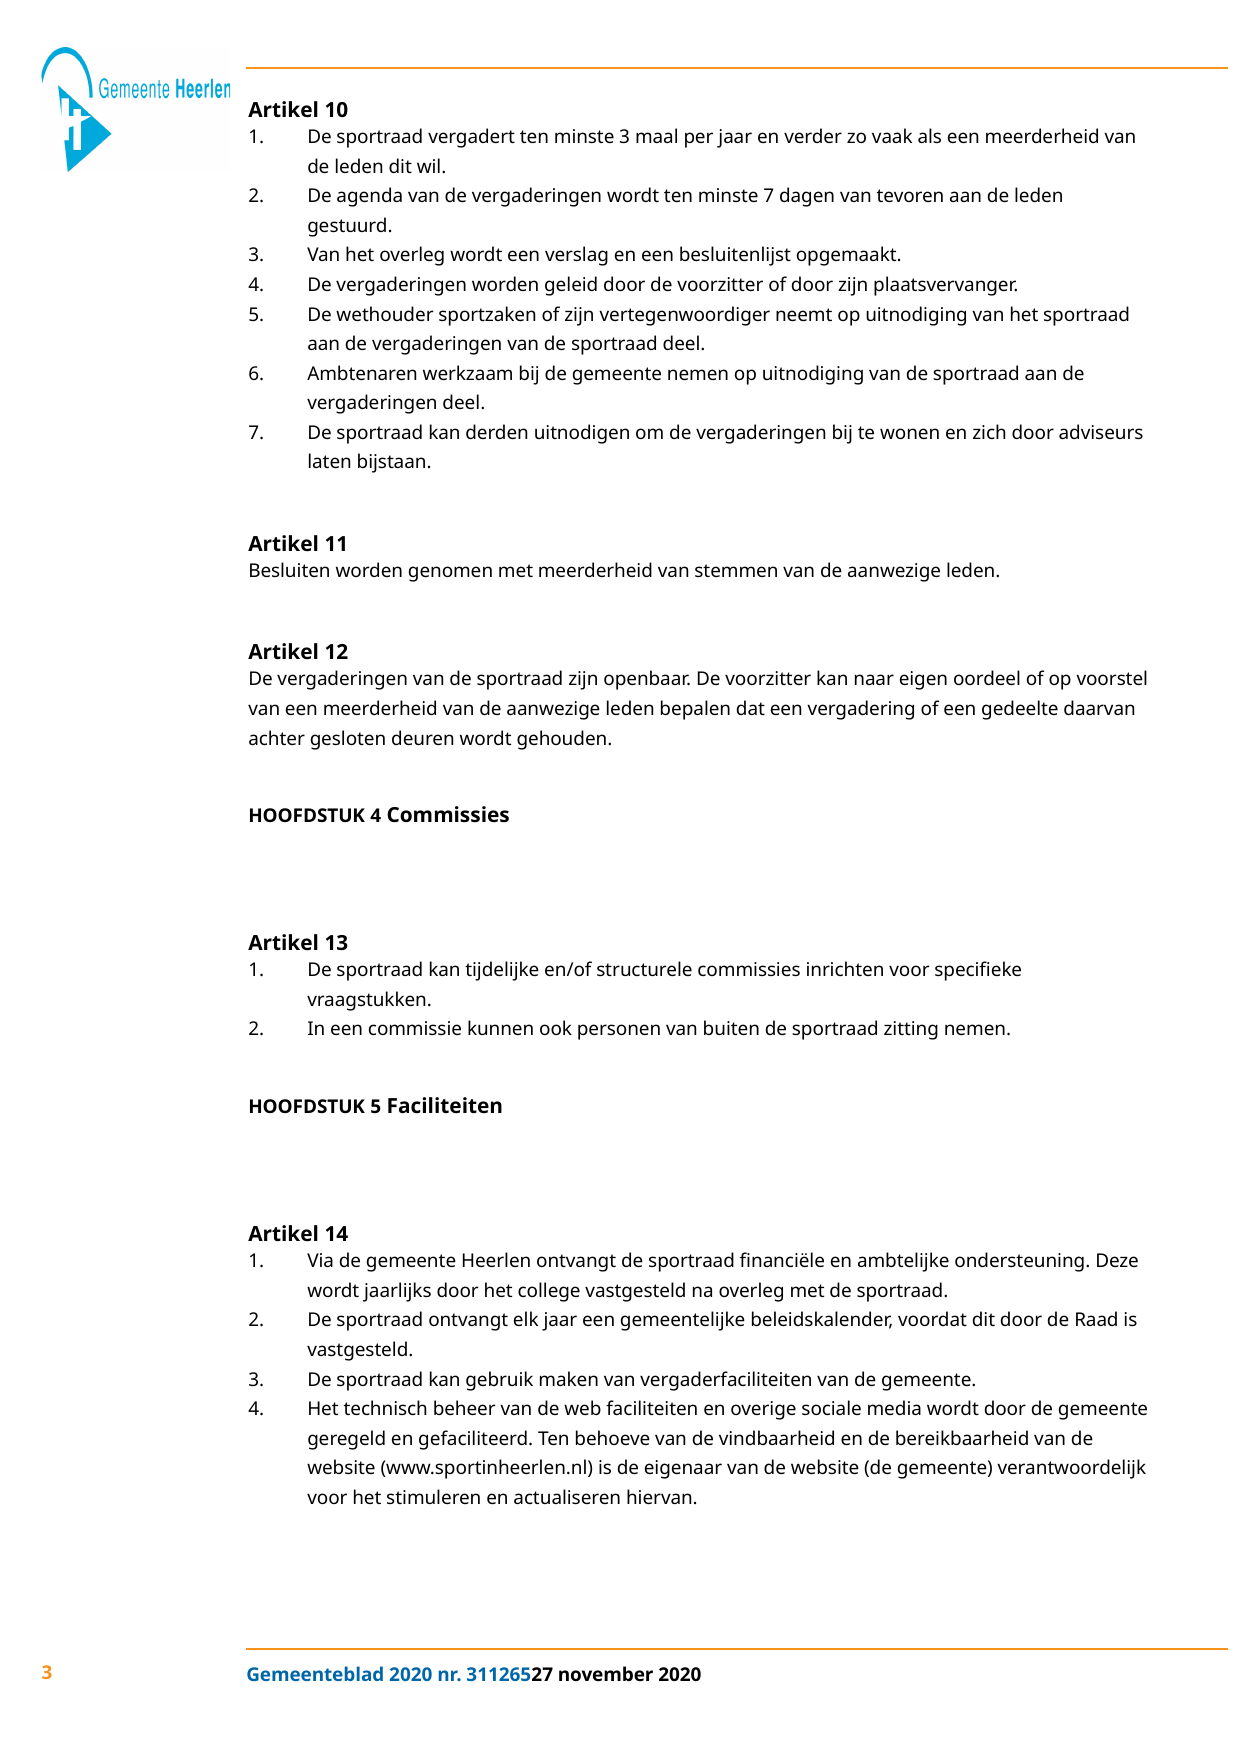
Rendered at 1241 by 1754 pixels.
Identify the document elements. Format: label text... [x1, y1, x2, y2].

text HOOFDSTUK 4 Commissies [248, 800, 1152, 828]
list De agenda van de vergaderingen wordt ten minste 7 dagen van tevoren aan de leden gestuurd. [248, 182, 1152, 238]
text Artikel 10 [248, 95, 1152, 123]
picture [41, 47, 231, 172]
list Het technisch beheer van de web faciliteiten en overige sociale media wordt door de gemeente geregeld en gefaciliteerd. Ten behoeve van de vindbaarheid en de bereikbaarheid van de website (www.sportinheerlen.nl) is de eigenaar van de website (de gemeente) verantwoordelijk voor het stimuleren en actualiseren hiervan. [248, 1395, 1152, 1510]
list De wethouder sportzaken of zijn vertegenwoordiger neemt op uitnodiging van het sportraad aan de vergaderingen van de sportraad deel. [248, 301, 1152, 356]
text Artikel 11 [248, 529, 1152, 557]
picture [41, 47, 59, 70]
list De vergaderingen worden geleid door de voorzitter of door zijn plaatsvervanger. [248, 271, 1152, 297]
list Van het overleg wordt een verslag en een besluitenlijst opgemaakt. [248, 242, 1152, 267]
list De sportraad ontvangt elk jaar een gemeentelijke beleidskalender, voordat dit door de Raad is vastgesteld. [248, 1307, 1152, 1362]
list Via de gemeente Heerlen ontvangt de sportraad financiële en ambtelijke ondersteuning. Deze wordt jaarlijks door het college vastgesteld na overleg met de sportraad. [248, 1247, 1152, 1303]
text HOOFDSTUK 5 Faciliteiten [248, 1091, 1152, 1119]
list De sportraad vergadert ten minste 3 maal per jaar en verder zo vaak als een meerderheid van de leden dit wil. [248, 123, 1152, 178]
text Artikel 12 [248, 637, 1152, 666]
list De sportraad kan derden uitnodigen om de vergaderingen bij te wonen en zich door adviseurs laten bijstaan. [248, 419, 1152, 474]
text Artikel 14 [248, 1219, 1152, 1247]
list In een commissie kunnen ook personen van buiten de sportraad zitting nemen. [248, 1016, 1152, 1041]
text Besluiten worden genomen met meerderheid van stemmen van de aanwezige leden. [248, 557, 1152, 583]
list De sportraad kan gebruik maken van vergaderfaciliteiten van de gemeente. [248, 1366, 1152, 1391]
list De sportraad kan tijdelijke en/of structurele commissies inrichten voor specifieke vraagstukken. [248, 956, 1152, 1012]
text De vergaderingen van de sportraad zijn openbaar. De voorzitter kan naar eigen oordeel of op voorstel van een meerderheid van de aanwezige leden bepalen dat een vergadering of een gedeelte daarvan achter gesloten deuren wordt gehouden. [248, 666, 1152, 750]
list Ambtenaren werkzaam bij de gemeente nemen op uitnodiging van de sportraad aan de vergaderingen deel. [248, 360, 1152, 415]
text Artikel 13 [248, 928, 1152, 956]
